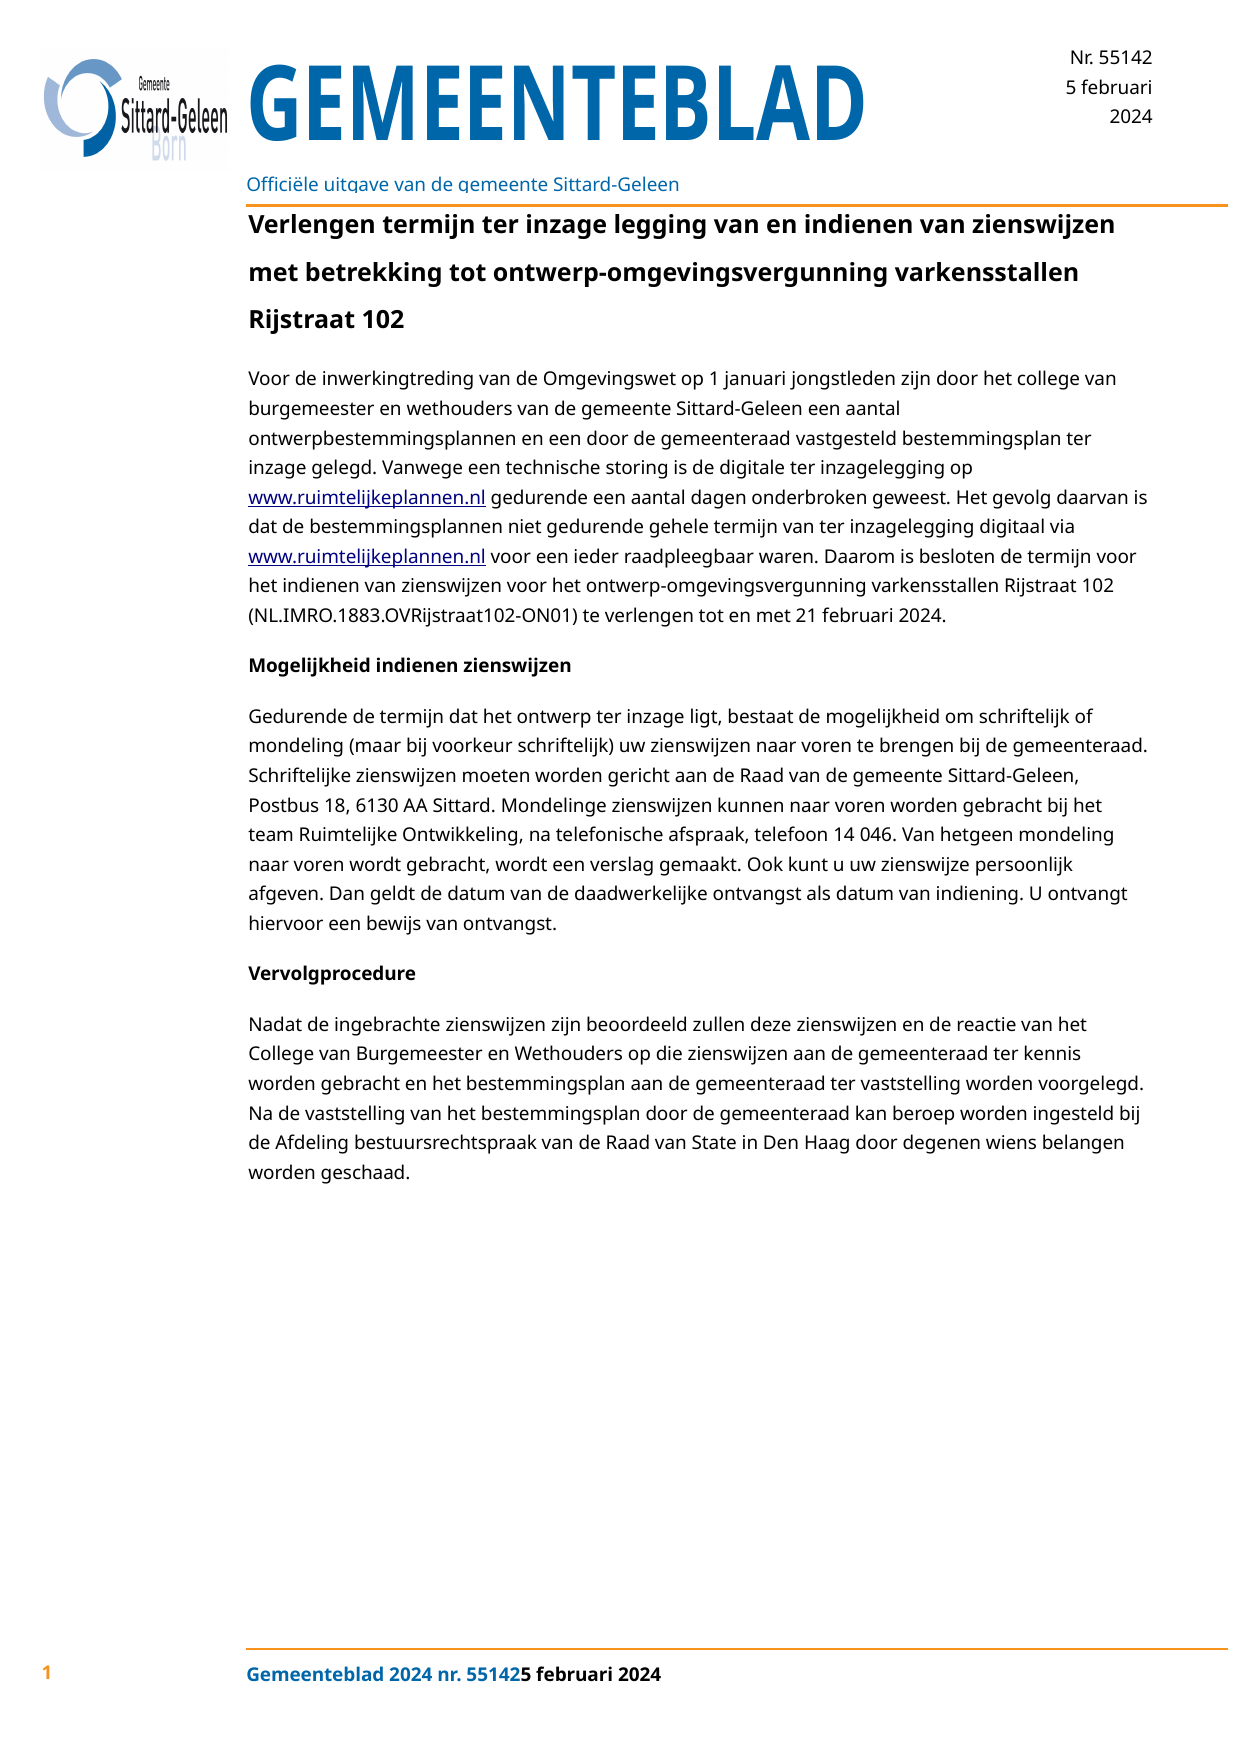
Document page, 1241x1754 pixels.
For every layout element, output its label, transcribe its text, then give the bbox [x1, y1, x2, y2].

text Mogelijkheid indienen zienswijzen [248, 653, 1152, 678]
text Vervolgprocedure [248, 961, 1152, 986]
text Nadat de ingebrachte zienswijzen zijn beoordeeld zullen deze zienswijzen en de reactie van het College van Burgemeester en Wethouders op die zienswijzen aan de gemeenteraad ter kennis worden gebracht en het bestemmingsplan aan de gemeenteraad ter vaststelling worden voorgelegd. Na de vaststelling van het bestemmingsplan door de gemeenteraad kan beroep worden ingesteld bij de Afdeling bestuursrechtspraak van de Raad van State in Den Haag door degenen wiens belangen worden geschaad. [248, 1011, 1152, 1184]
text Verlengen termijn ter inzage legging van en indienen van zienswijzen met betrekking tot ontwerp-omgevingsvergunning varkensstallen Rijstraat 102 [248, 207, 1152, 336]
picture [41, 47, 231, 172]
text Gedurende de termijn dat het ontwerp ter inzage ligt, bestaat de mogelijkheid om schriftelijk of mondeling (maar bij voorkeur schriftelijk) uw zienswijzen naar voren te brengen bij de gemeenteraad. Schriftelijke zienswijzen moeten worden gericht aan de Raad van de gemeente Sittard-Geleen, Postbus 18, 6130 AA Sittard. Mondelinge zienswijzen kunnen naar voren worden gebracht bij het team Ruimtelijke Ontwikkeling, na telefonische afspraak, telefoon 14 046. Van hetgeen mondeling naar voren wordt gebracht, wordt een verslag gemaakt. Ook kunt u uw zienswijze persoonlijk afgeven. Dan geldt de datum van de daadwerkelijke ontvangst als datum van indiening. U ontvangt hiervoor een bewijs van ontvangst. [248, 703, 1152, 936]
text Voor de inwerkingtreding van de Omgevingswet op 1 januari jongstleden zijn door het college van burgemeester en wethouders van de gemeente Sittard-Geleen een aantal ontwerpbestemmingsplannen en een door de gemeenteraad vastgesteld bestemmingsplan ter inzage gelegd. Vanwege een technische storing is de digitale ter inzagelegging op www.ruimtelijkeplannen.nl gedurende een aantal dagen onderbroken geweest. Het gevolg daarvan is dat de bestemmingsplannen niet gedurende gehele termijn van ter inzagelegging digitaal via www.ruimtelijkeplannen.nl voor een ieder raadpleegbaar waren. Daarom is besloten de termijn voor het indienen van zienswijzen voor het ontwerp-omgevingsvergunning varkensstallen Rijstraat 102 (NL.IMRO.1883.OVRijstraat102-ON01) te verlengen tot en met 21 februari 2024. [248, 366, 1152, 628]
